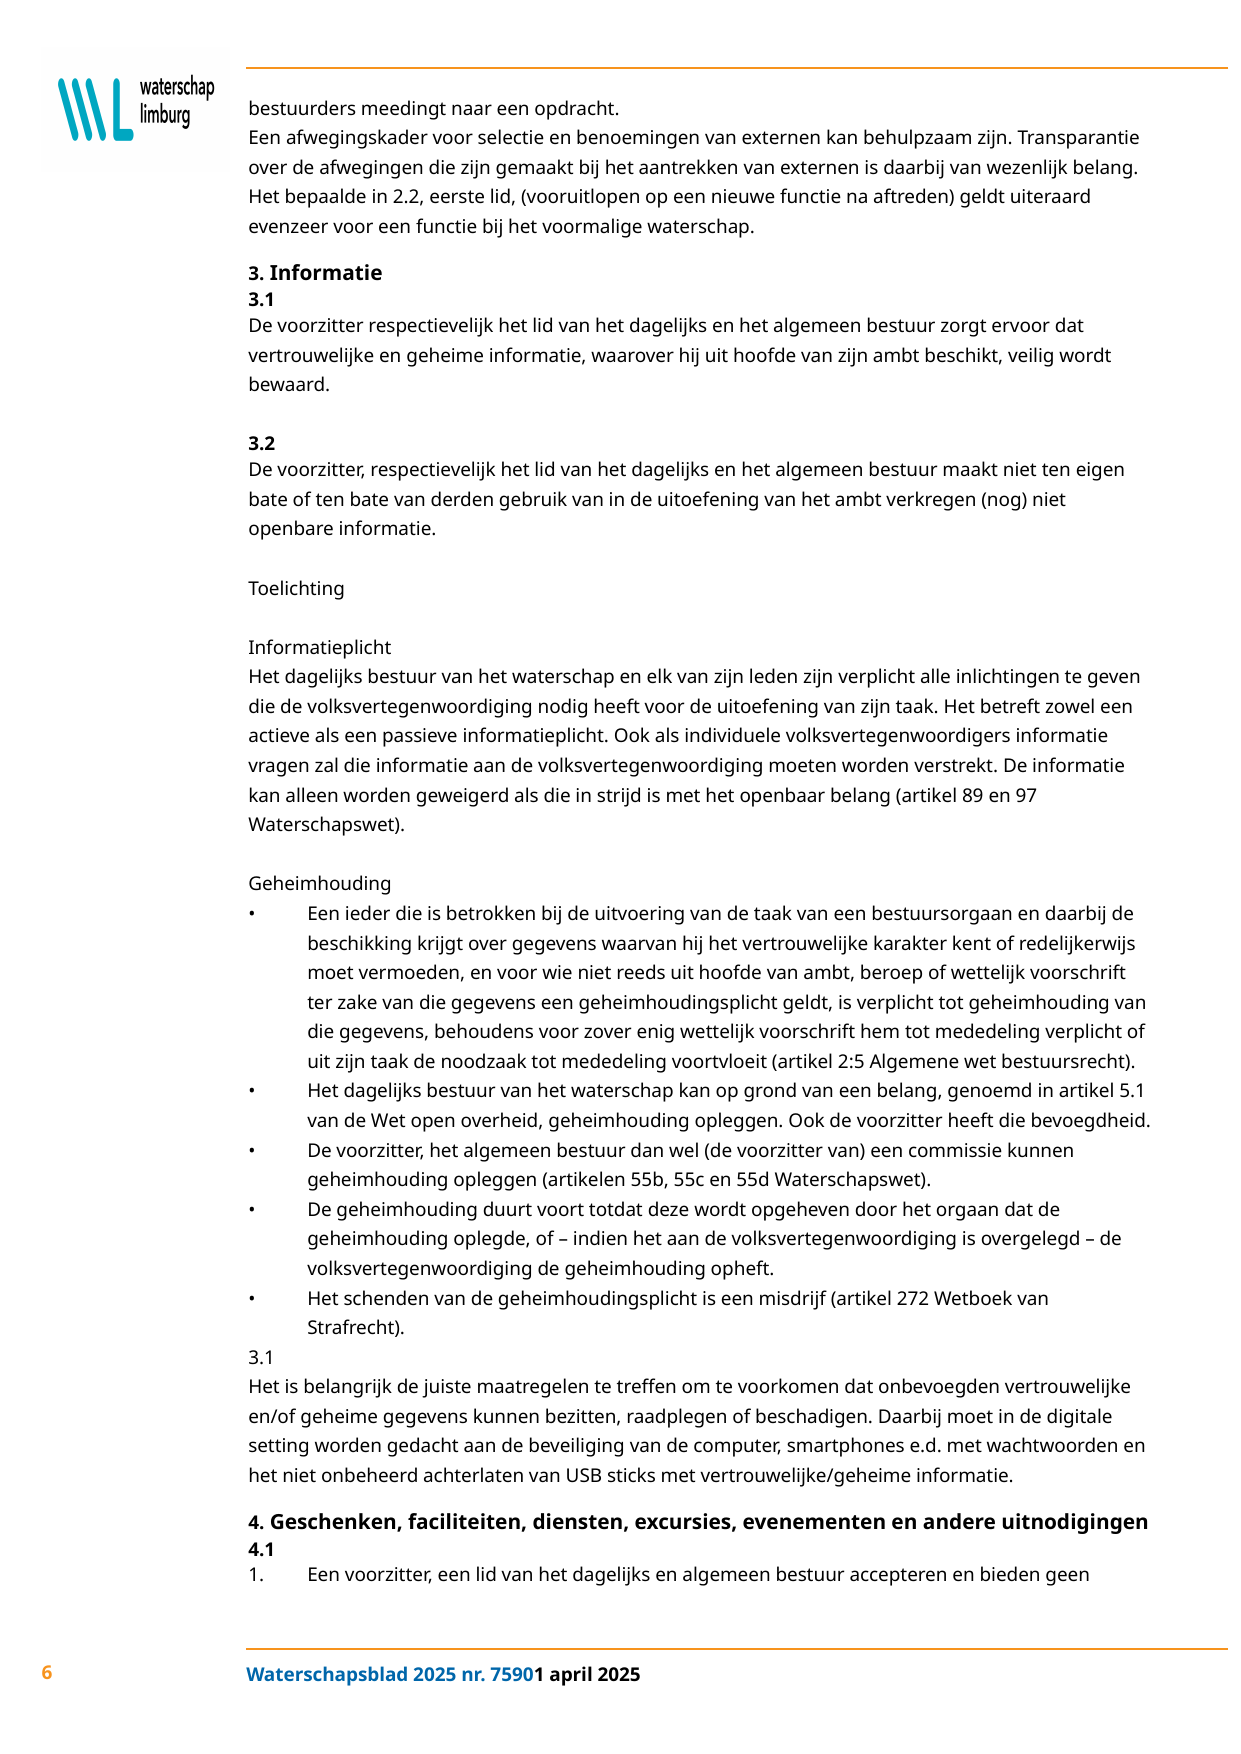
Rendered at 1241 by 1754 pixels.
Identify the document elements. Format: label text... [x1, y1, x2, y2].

table_header Toelichting Informatieplicht Het dagelijks bestuur van het waterschap en elk van zijn leden zijn verplicht alle inlichtingen te geven die de volksvertegenwoordiging nodig heeft voor de uitoefening van zijn taak. Het betreft zowel een actieve als een passieve informatieplicht. Ook als individuele volksvertegenwoordigers informatie vragen zal die informatie aan de volksvertegenwoordiging moeten worden verstrekt. De informatie kan alleen worden geweigerd als die in strijd is met het openbaar belang (artikel 89 en 97 Waterschapswet). Geheimhouding Een ieder die is betrokken bij de uitvoering van de taak van een bestuursorgaan en daarbij de beschikking krijgt over gegevens waarvan hij het vertrouwelijke karakter kent of redelijkerwijs moet vermoeden, en voor wie niet reeds uit hoofde van ambt, beroep of wettelijk voorschrift ter zake van die gegevens een geheimhoudingsplicht geldt, is verplicht tot geheimhouding van die gegevens, behoudens voor zover enig wettelijk voorschrift hem tot mededeling verplicht of uit zijn taak de noodzaak tot mededeling voortvloeit (artikel 2:5 Algemene wet bestuursrecht). Het dagelijks bestuur van het waterschap kan op grond van een belang, genoemd in artikel 5.1 van de Wet open overheid, geheimhouding opleggen. Ook de voorzitter heeft die bevoegdheid. De voorzitter, het algemeen bestuur dan wel (de voorzitter van) een commissie kunnen geheimhouding opleggen (artikelen 55b, 55c en 55d Waterschapswet). De geheimhouding duurt voort totdat deze wordt opgeheven door het orgaan dat de geheimhouding oplegde, of – indien het aan de volksvertegenwoordiging is overgelegd – de volksvertegenwoordiging de geheimhouding opheft. Het schenden van de geheimhoudingsplicht is een misdrijf (artikel 272 Wetboek van Strafrecht). 3.1 Het is belangrijk de juiste maatregelen te treffen om te voorkomen dat onbevoegden vertrouwelijke en/of geheime gegevens kunnen bezitten, raadplegen of beschadigen. Daarbij moet in de digitale setting worden gedacht aan de beveiliging van de computer, smartphones e.d. met wachtwoorden en het niet onbeheerd achterlaten van USB sticks met vertrouwelijke/geheime informatie. [248, 575, 1152, 1488]
table_header bestuurders meedingt naar een opdracht. Een afwegingskader voor selectie en benoemingen van externen kan behulpzaam zijn. Transparantie over de afwegingen die zijn gemaakt bij het aantrekken van externen is daarbij van wezenlijk belang. Het bepaalde in 2.2, eerste lid, (vooruitlopen op een nieuwe functie na aftreden) geldt uiteraard evenzeer voor een functie bij het voormalige waterschap. [248, 95, 1152, 239]
text 4.1 [248, 1536, 1152, 1561]
text De voorzitter respectievelijk het lid van het dagelijks en het algemeen bestuur zorgt ervoor dat vertrouwelijke en geheime informatie, waarover hij uit hoofde van zijn ambt beschikt, veilig wordt bewaard. [248, 312, 1152, 397]
text 3.2 [248, 431, 1152, 456]
text 4. Geschenken, faciliteiten, diensten, excursies, evenementen en andere uitnodigingen [248, 1507, 1152, 1536]
text De voorzitter, respectievelijk het lid van het dagelijks en het algemeen bestuur maakt niet ten eigen bate of ten bate van derden gebruik van in de uitoefening van het ambt verkregen (nog) niet openbare informatie. [248, 456, 1152, 541]
text 3.1 [248, 287, 1152, 312]
list Een voorzitter, een lid van het dagelijks en algemeen bestuur accepteren en bieden geen [248, 1561, 1152, 1587]
text 3. Informatie [248, 258, 1152, 287]
picture [41, 47, 231, 172]
